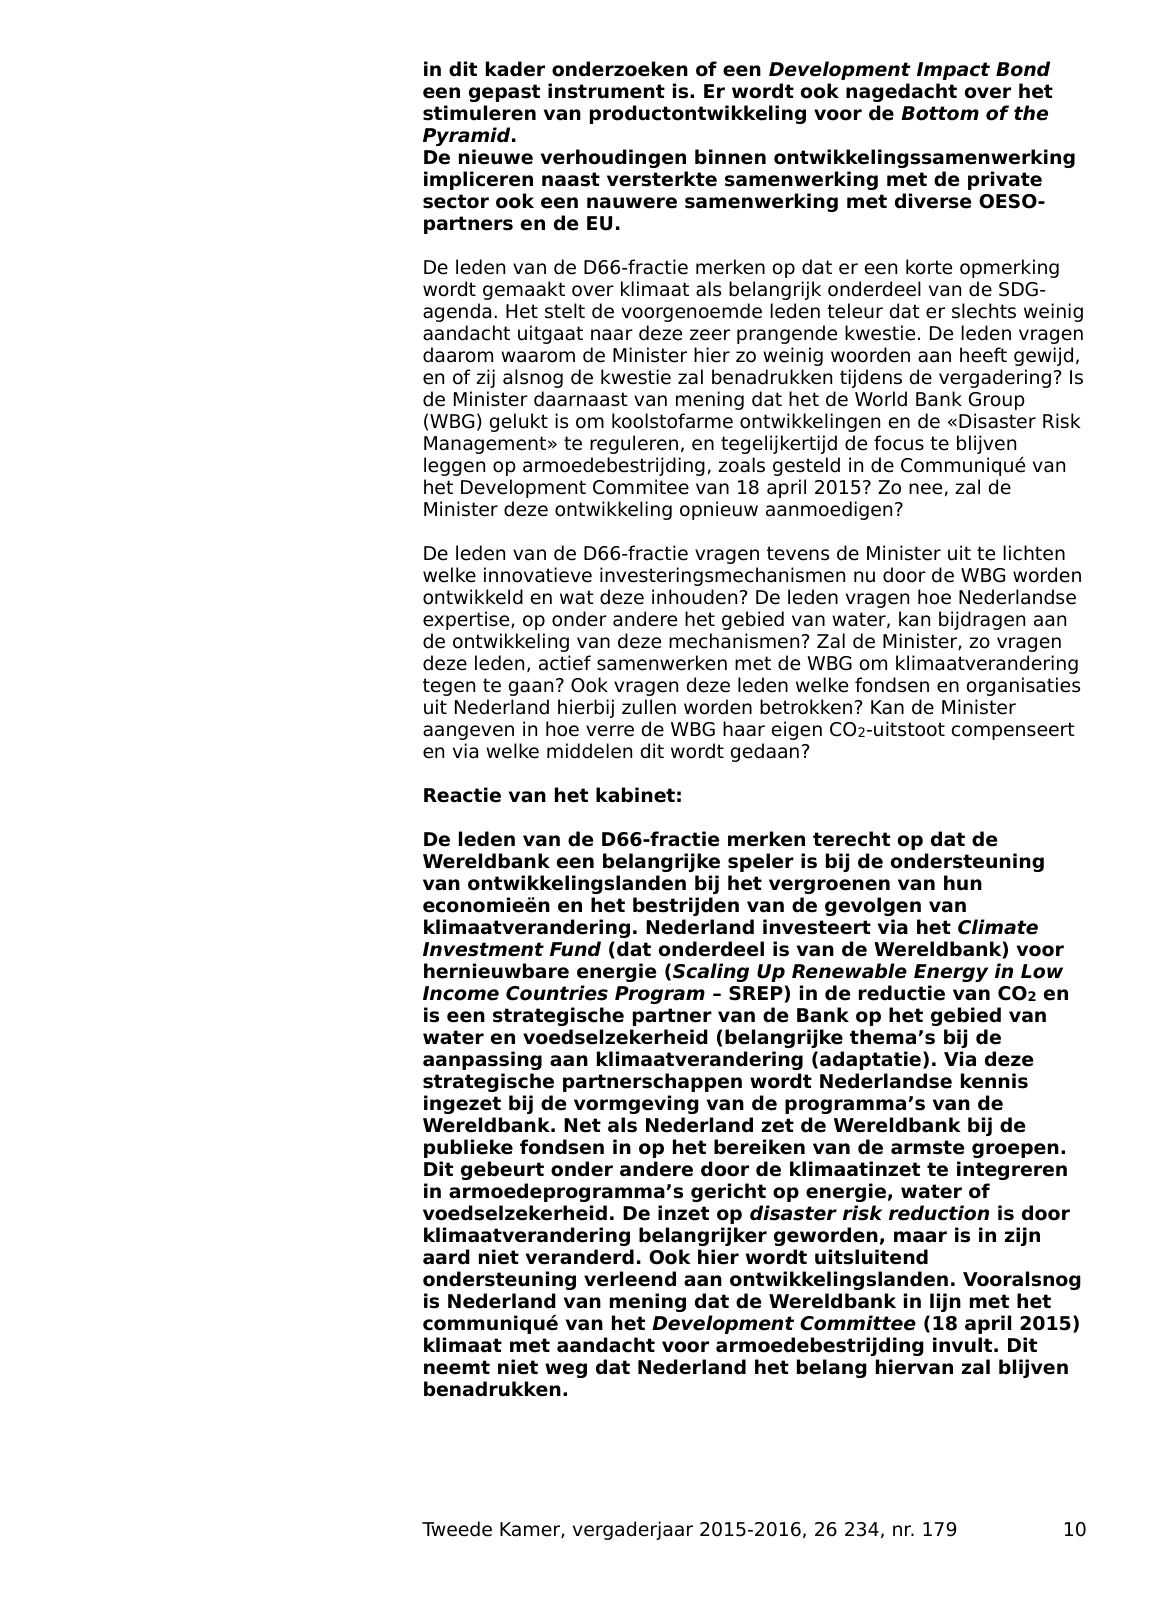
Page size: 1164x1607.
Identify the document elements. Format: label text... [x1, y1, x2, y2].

text De leden van de D66-fractie merken op dat er een korte opmerking wordt gemaakt over klimaat als belangrijk onderdeel van de SDG-agenda. Het stelt de voorgenoemde leden teleur dat er slechts weinig aandacht uitgaat naar deze zeer prangende kwestie. De leden vragen daarom waarom de Minister hier zo weinig woorden aan heeft gewijd, en of zij alsnog de kwestie zal benadrukken tijdens de vergadering? Is de Minister daarnaast van mening dat het de World Bank Group (WBG) gelukt is om koolstofarme ontwikkelingen en de «Disaster Risk Management» te reguleren, en tegelijkertijd de focus te blijven leggen op armoedebestrijding, zoals gesteld in de Communiqué van het Development Commitee van 18 april 2015? Zo nee, zal de Minister deze ontwikkeling opnieuw aanmoedigen? [422, 257, 1087, 521]
text De leden van de D66-fractie vragen tevens de Minister uit te lichten welke innovatieve investeringsmechanismen nu door de WBG worden ontwikkeld en wat deze inhouden? De leden vragen hoe Nederlandse expertise, op onder andere het gebied van water, kan bijdragen aan de ontwikkeling van deze mechanismen? Zal de Minister, zo vragen deze leden, actief samenwerken met de WBG om klimaatverandering tegen te gaan? Ook vragen deze leden welke fondsen en organisaties uit Nederland hierbij zullen worden betrokken? Kan de Minister aangeven in hoe verre de WBG haar eigen CO2-uitstoot compenseert en via welke middelen dit wordt gedaan? [422, 543, 1087, 763]
text De leden van de D66-fractie merken terecht op dat de Wereldbank een belangrijke speler is bij de ondersteuning van ontwikkelingslanden bij het vergroenen van hun economieën en het bestrijden van de gevolgen van klimaatverandering. Nederland investeert via het Climate Investment Fund (dat onderdeel is van de Wereldbank) voor hernieuwbare energie (Scaling Up Renewable Energy in Low Income Countries Program – SREP) in de reductie van CO2 en is een strategische partner van de Bank op het gebied van water en voedselzekerheid (belangrijke thema’s bij de aanpassing aan klimaatverandering (adaptatie). Via deze strategische partnerschappen wordt Nederlandse kennis ingezet bij de vormgeving van de programma’s van de Wereldbank. Net als Nederland zet de Wereldbank bij de publieke fondsen in op het bereiken van de armste groepen. Dit gebeurt onder andere door de klimaatinzet te integreren in armoedeprogramma’s gericht op energie, water of voedselzekerheid. De inzet op disaster risk reduction is door klimaatverandering belangrijker geworden, maar is in zijn aard niet veranderd. Ook hier wordt uitsluitend ondersteuning verleend aan ontwikkelingslanden. Vooralsnog is Nederland van mening dat de Wereldbank in lijn met het communiqué van het Development Committee (18 april 2015) klimaat met aandacht voor armoedebestrijding invult. Dit neemt niet weg dat Nederland het belang hiervan zal blijven benadrukken. [422, 829, 1087, 1401]
text in dit kader onderzoeken of een Development Impact Bond een gepast instrument is. Er wordt ook nagedacht over het stimuleren van productontwikkeling voor de Bottom of the Pyramid. [422, 59, 1087, 147]
text De nieuwe verhoudingen binnen ontwikkelingssamenwerking impliceren naast versterkte samenwerking met de private sector ook een nauwere samenwerking met diverse OESO-partners en de EU. [422, 147, 1087, 235]
subtitle Reactie van het kabinet: [422, 785, 1087, 807]
